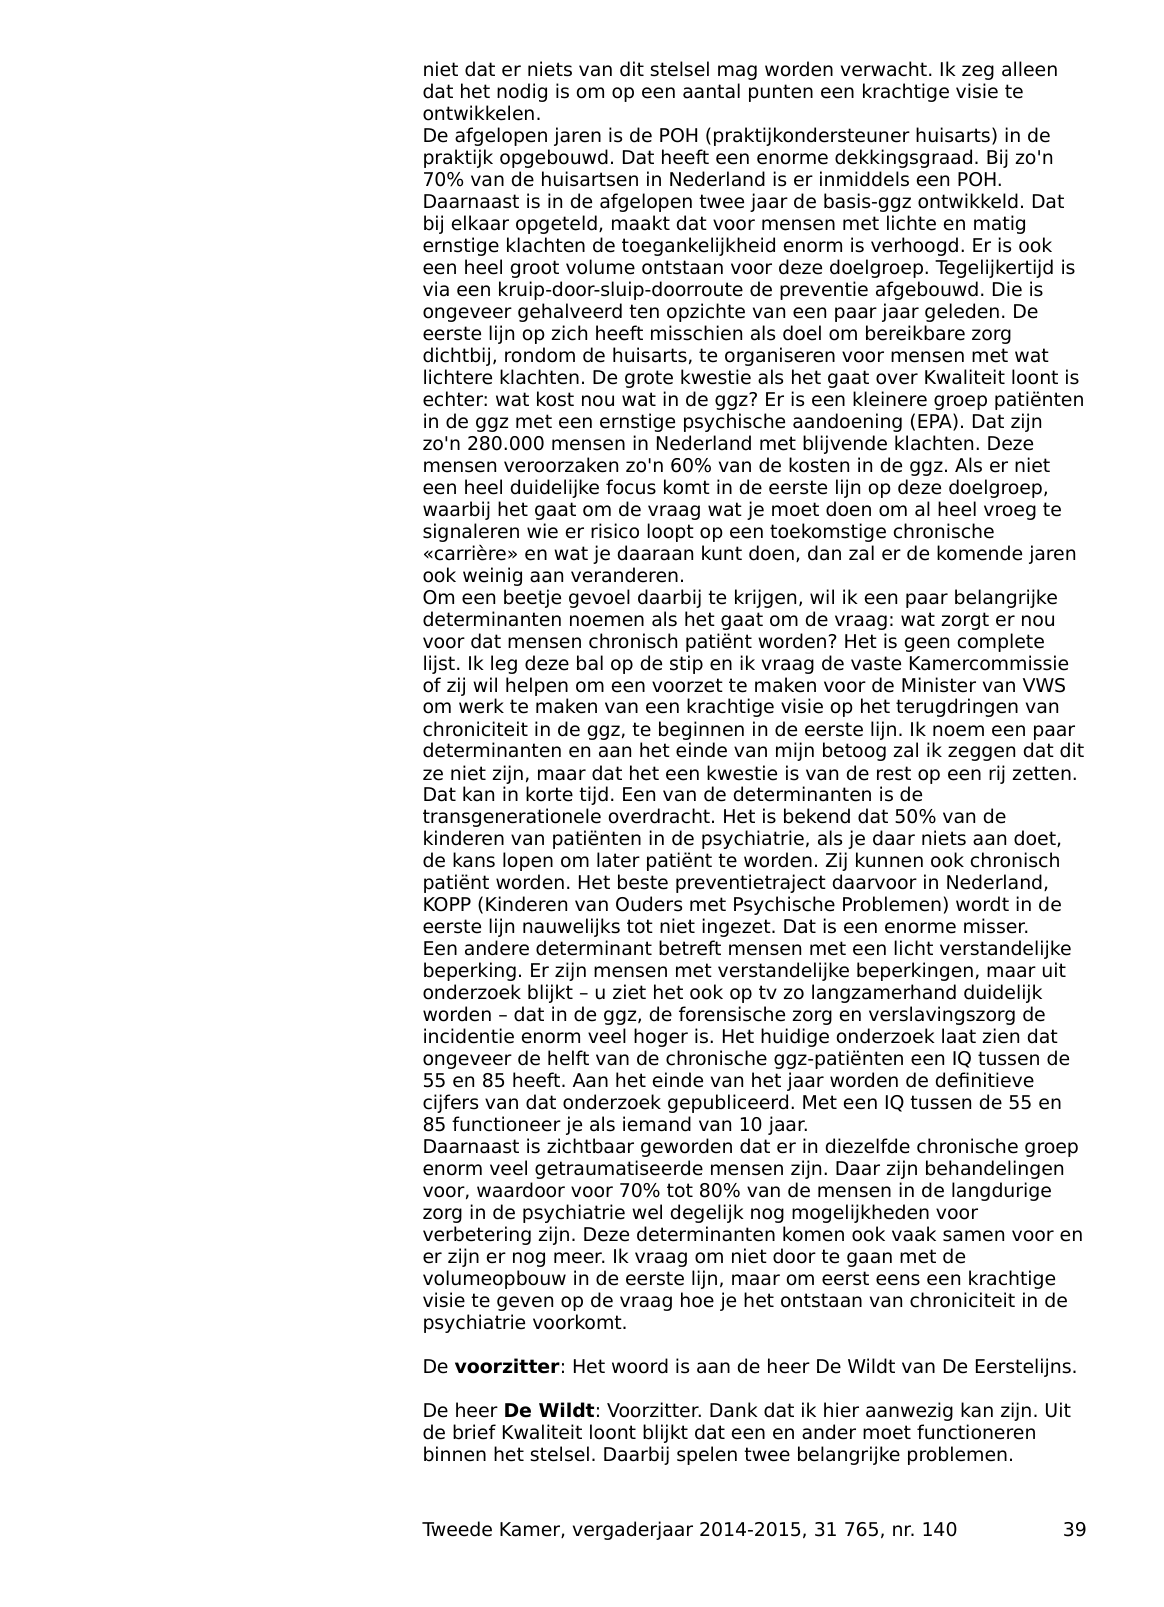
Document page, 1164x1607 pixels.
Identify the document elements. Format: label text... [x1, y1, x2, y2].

text Om een beetje gevoel daarbij te krijgen, wil ik een paar belangrijke determinanten noemen als het gaat om de vraag: wat zorgt er nou voor dat mensen chronisch patiënt worden? Het is geen complete lijst. Ik leg deze bal op de stip en ik vraag de vaste Kamercommissie of zij wil helpen om een voorzet te maken voor de Minister van VWS om werk te maken van een krachtige visie op het terugdringen van chroniciteit in de ggz, te beginnen in de eerste lijn. Ik noem een paar determinanten en aan het einde van mijn betoog zal ik zeggen dat dit ze niet zijn, maar dat het een kwestie is van de rest op een rij zetten. Dat kan in korte tijd. Een van de determinanten is de transgenerationele overdracht. Het is bekend dat 50% van de kinderen van patiënten in de psychiatrie, als je daar niets aan doet, de kans lopen om later patiënt te worden. Zij kunnen ook chronisch patiënt worden. Het beste preventietraject daarvoor in Nederland, KOPP (Kinderen van Ouders met Psychische Problemen) wordt in de eerste lijn nauwelijks tot niet ingezet. Dat is een enorme misser. [422, 587, 1087, 938]
text Een andere determinant betreft mensen met een licht verstandelijke beperking. Er zijn mensen met verstandelijke beperkingen, maar uit onderzoek blijkt – u ziet het ook op tv zo langzamerhand duidelijk worden – dat in de ggz, de forensische zorg en verslavingszorg de incidentie enorm veel hoger is. Het huidige onderzoek laat zien dat ongeveer de helft van de chronische ggz-patiënten een IQ tussen de 55 en 85 heeft. Aan het einde van het jaar worden de definitieve cijfers van dat onderzoek gepubliceerd. Met een IQ tussen de 55 en 85 functioneer je als iemand van 10 jaar. [422, 938, 1087, 1136]
text Daarnaast is zichtbaar geworden dat er in diezelfde chronische groep enorm veel getraumatiseerde mensen zijn. Daar zijn behandelingen voor, waardoor voor 70% tot 80% van de mensen in de langdurige zorg in de psychiatrie wel degelijk nog mogelijkheden voor verbetering zijn. Deze determinanten komen ook vaak samen voor en er zijn er nog meer. Ik vraag om niet door te gaan met de volumeopbouw in de eerste lijn, maar om eerst eens een krachtige visie te geven op de vraag hoe je het ontstaan van chroniciteit in de psychiatrie voorkomt. [422, 1136, 1087, 1334]
text niet dat er niets van dit stelsel mag worden verwacht. Ik zeg alleen dat het nodig is om op een aantal punten een krachtige visie te ontwikkelen. [422, 59, 1087, 125]
text De heer De Wildt: Voorzitter. Dank dat ik hier aanwezig kan zijn. Uit de brief Kwaliteit loont blijkt dat een en ander moet functioneren binnen het stelsel. Daarbij spelen twee belangrijke problemen. [422, 1400, 1087, 1466]
text De afgelopen jaren is de POH (praktijkondersteuner huisarts) in de praktijk opgebouwd. Dat heeft een enorme dekkingsgraad. Bij zo'n 70% van de huisartsen in Nederland is er inmiddels een POH. Daarnaast is in de afgelopen twee jaar de basis-ggz ontwikkeld. Dat bij elkaar opgeteld, maakt dat voor mensen met lichte en matig ernstige klachten de toegankelijkheid enorm is verhoogd. Er is ook een heel groot volume ontstaan voor deze doelgroep. Tegelijkertijd is via een kruip-door-sluip-doorroute de preventie afgebouwd. Die is ongeveer gehalveerd ten opzichte van een paar jaar geleden. De eerste lijn op zich heeft misschien als doel om bereikbare zorg dichtbij, rondom de huisarts, te organiseren voor mensen met wat lichtere klachten. De grote kwestie als het gaat over Kwaliteit loont is echter: wat kost nou wat in de ggz? Er is een kleinere groep patiënten in de ggz met een ernstige psychische aandoening (EPA). Dat zijn zo'n 280.000 mensen in Nederland met blijvende klachten. Deze mensen veroorzaken zo'n 60% van de kosten in de ggz. Als er niet een heel duidelijke focus komt in de eerste lijn op deze doelgroep, waarbij het gaat om de vraag wat je moet doen om al heel vroeg te signaleren wie er risico loopt op een toekomstige chronische «carrière» en wat je daaraan kunt doen, dan zal er de komende jaren ook weinig aan veranderen. [422, 125, 1087, 587]
text De voorzitter: Het woord is aan de heer De Wildt van De Eerstelijns. [422, 1356, 1087, 1378]
